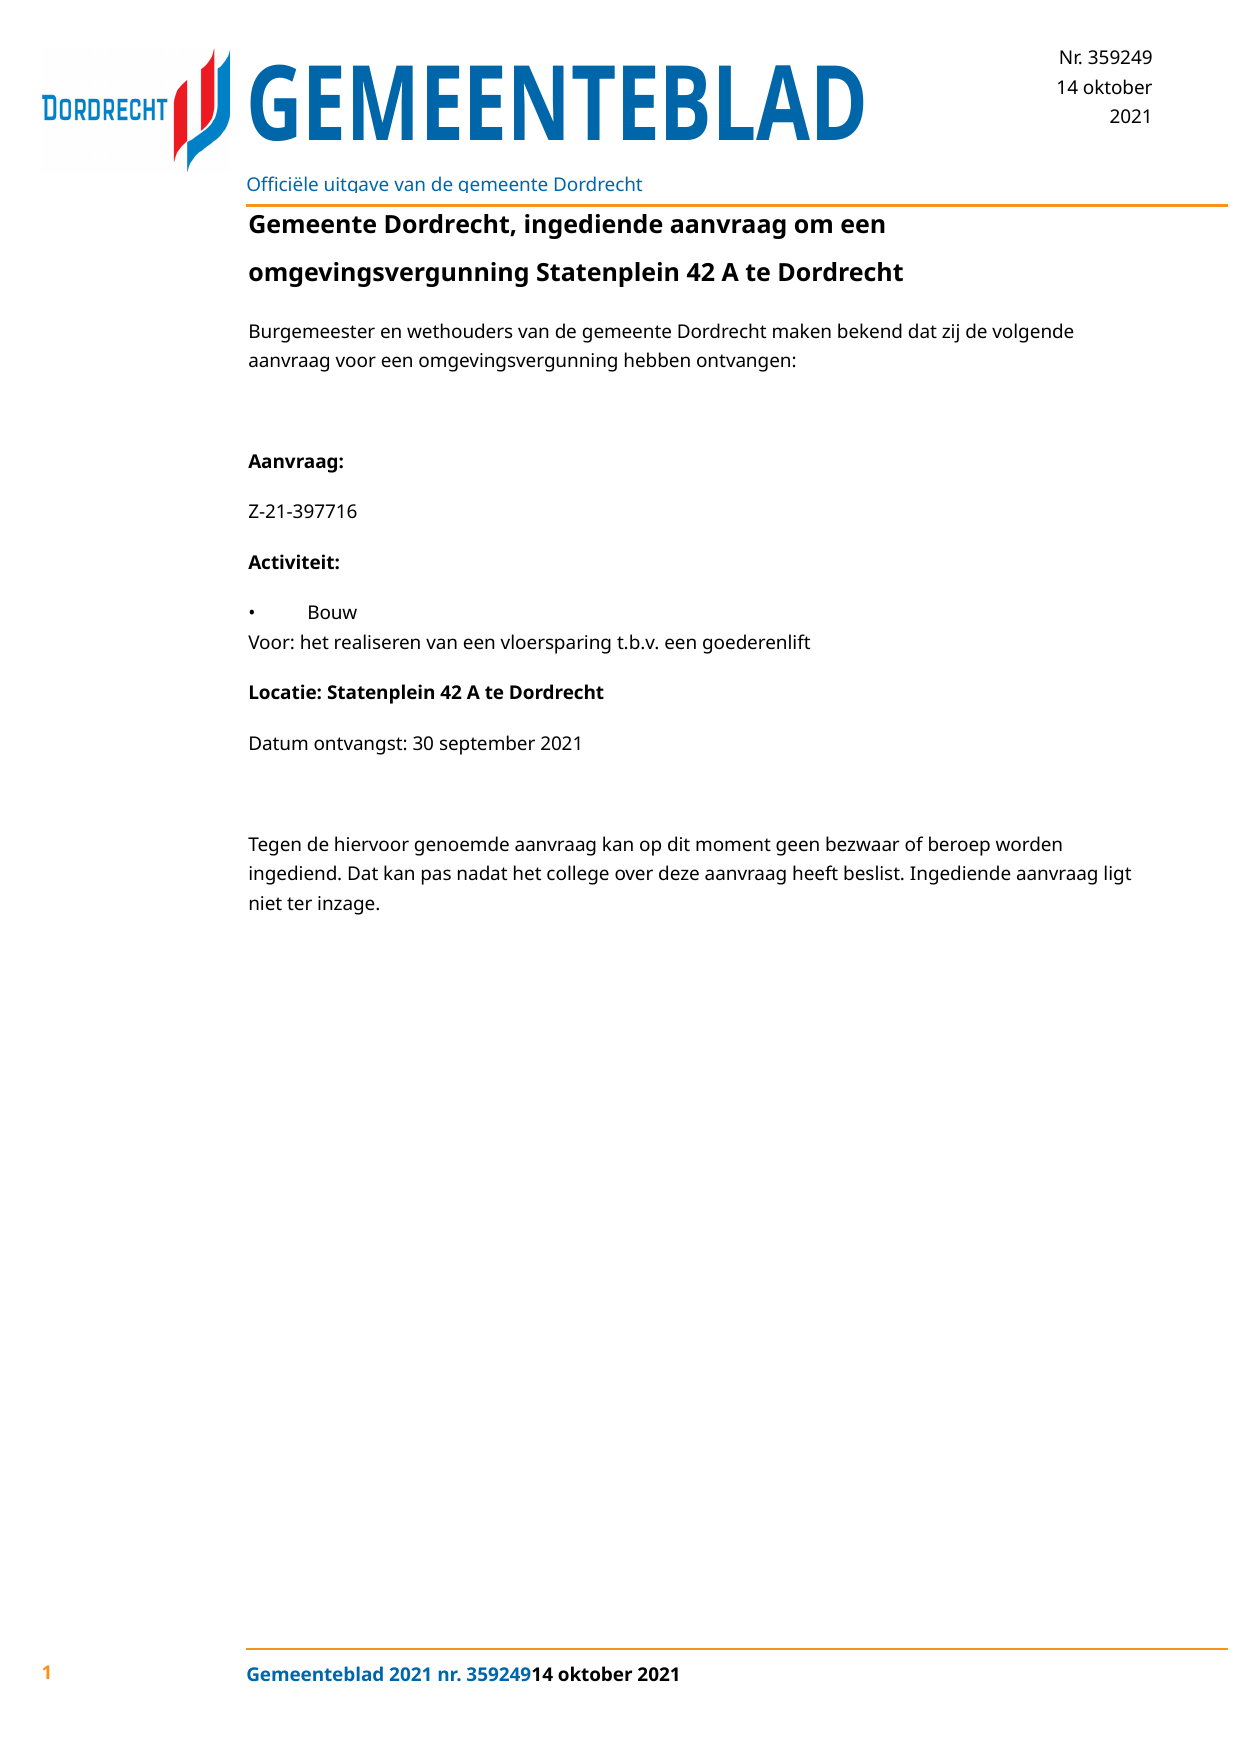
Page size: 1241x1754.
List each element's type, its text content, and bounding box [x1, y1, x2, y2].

text Gemeente Dordrecht, ingediende aanvraag om een omgevingsvergunning Statenplein 42 A te Dordrecht [248, 207, 1152, 288]
text Activiteit: [248, 549, 1152, 575]
text Burgemeester en wethouders van de gemeente Dordrecht maken bekend dat zij de volgende aanvraag voor een omgevingsvergunning hebben ontvangen: [248, 318, 1152, 373]
picture [41, 47, 231, 172]
list Bouw [248, 599, 1152, 625]
text Datum ontvangst: 30 september 2021 [248, 730, 1152, 756]
text Locatie: Statenplein 42 A te Dordrecht [248, 679, 1152, 705]
text Tegen de hiervoor genoemde aanvraag kan op dit moment geen bezwaar of beroep worden ingediend. Dat kan pas nadat het college over deze aanvraag heeft beslist. Ingediende aanvraag ligt niet ter inzage. [248, 831, 1152, 916]
text Voor: het realiseren van een vloersparing t.b.v. een goederenlift [248, 629, 1152, 655]
text Aanvraag: [248, 448, 1152, 474]
text Z-21-397716 [248, 499, 1152, 524]
